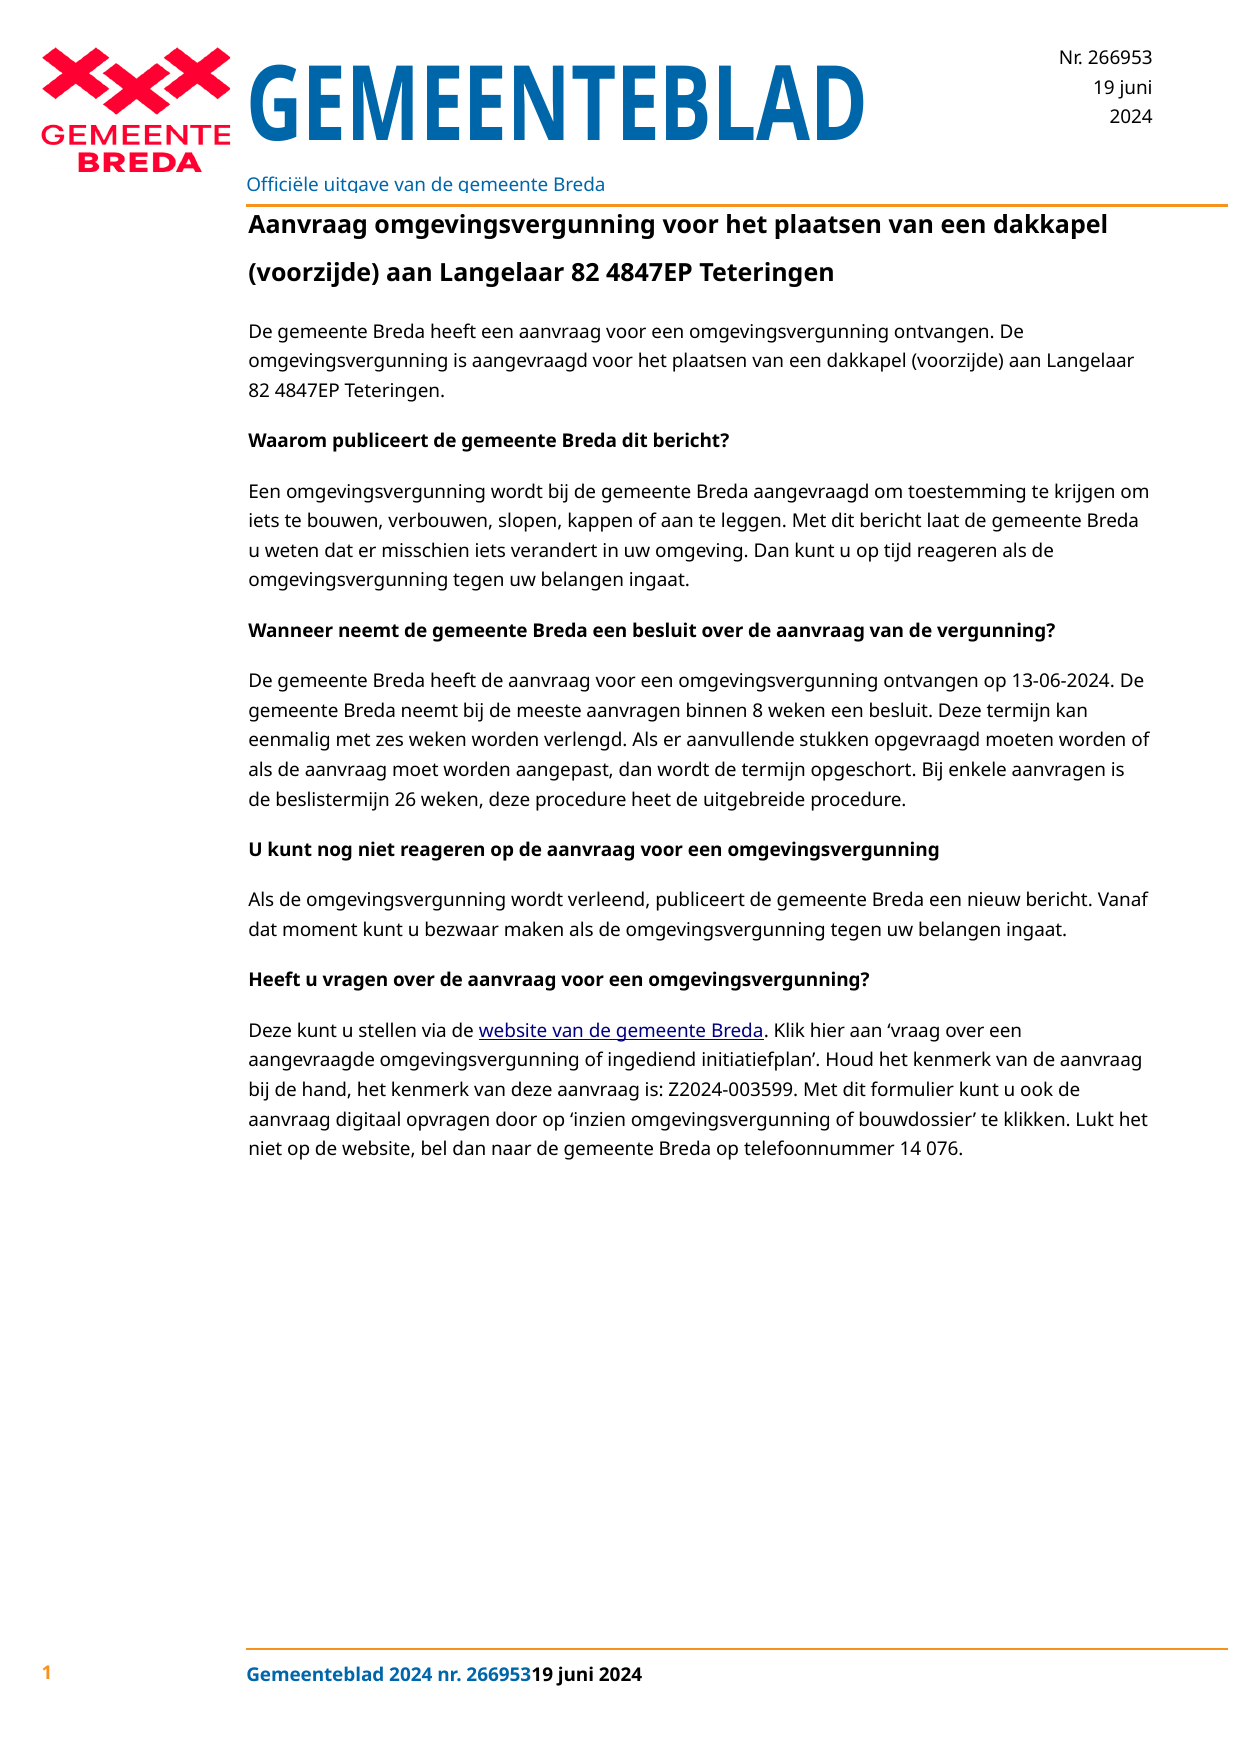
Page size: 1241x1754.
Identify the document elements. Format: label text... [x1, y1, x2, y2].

text Een omgevingsvergunning wordt bij de gemeente Breda aangevraagd om toestemming te krijgen om iets te bouwen, verbouwen, slopen, kappen of aan te leggen. Met dit bericht laat de gemeente Breda u weten dat er misschien iets verandert in uw omgeving. Dan kunt u op tijd reageren als de omgevingsvergunning tegen uw belangen ingaat. [248, 478, 1152, 592]
text Als de omgevingsvergunning wordt verleend, publiceert de gemeente Breda een nieuw bericht. Vanaf dat moment kunt u bezwaar maken als de omgevingsvergunning tegen uw belangen ingaat. [248, 887, 1152, 942]
text De gemeente Breda heeft een aanvraag voor een omgevingsvergunning ontvangen. De omgevingsvergunning is aangevraagd voor het plaatsen van een dakkapel (voorzijde) aan Langelaar 82 4847EP Teteringen. [248, 318, 1152, 403]
text Aanvraag omgevingsvergunning voor het plaatsen van een dakkapel (voorzijde) aan Langelaar 82 4847EP Teteringen [248, 207, 1152, 288]
text De gemeente Breda heeft de aanvraag voor een omgevingsvergunning ontvangen op 13-06-2024. De gemeente Breda neemt bij de meeste aanvragen binnen 8 weken een besluit. Deze termijn kan eenmalig met zes weken worden verlengd. Als er aanvullende stukken opgevraagd moeten worden of als de aanvraag moet worden aangepast, dan wordt de termijn opgeschort. Bij enkele aanvragen is de beslistermijn 26 weken, deze procedure heet de uitgebreide procedure. [248, 667, 1152, 812]
text U kunt nog niet reageren op de aanvraag voor een omgevingsvergunning [248, 836, 1152, 862]
picture [41, 47, 231, 172]
text Deze kunt u stellen via de website van de gemeente Breda. Klik hier aan ‘vraag over een aangevraagde omgevingsvergunning of ingediend initiatiefplan’. Houd het kenmerk van de aanvraag bij de hand, het kenmerk van deze aanvraag is: Z2024-003599. Met dit formulier kunt u ook de aanvraag digitaal opvragen door op ‘inzien omgevingsvergunning of bouwdossier’ te klikken. Lukt het niet op de website, bel dan naar de gemeente Breda op telefoonnummer 14 076. [248, 1017, 1152, 1161]
text Waarom publiceert de gemeente Breda dit bericht? [248, 427, 1152, 453]
text Wanneer neemt de gemeente Breda een besluit over de aanvraag van de vergunning? [248, 617, 1152, 643]
text Heeft u vragen over de aanvraag voor een omgevingsvergunning? [248, 967, 1152, 992]
